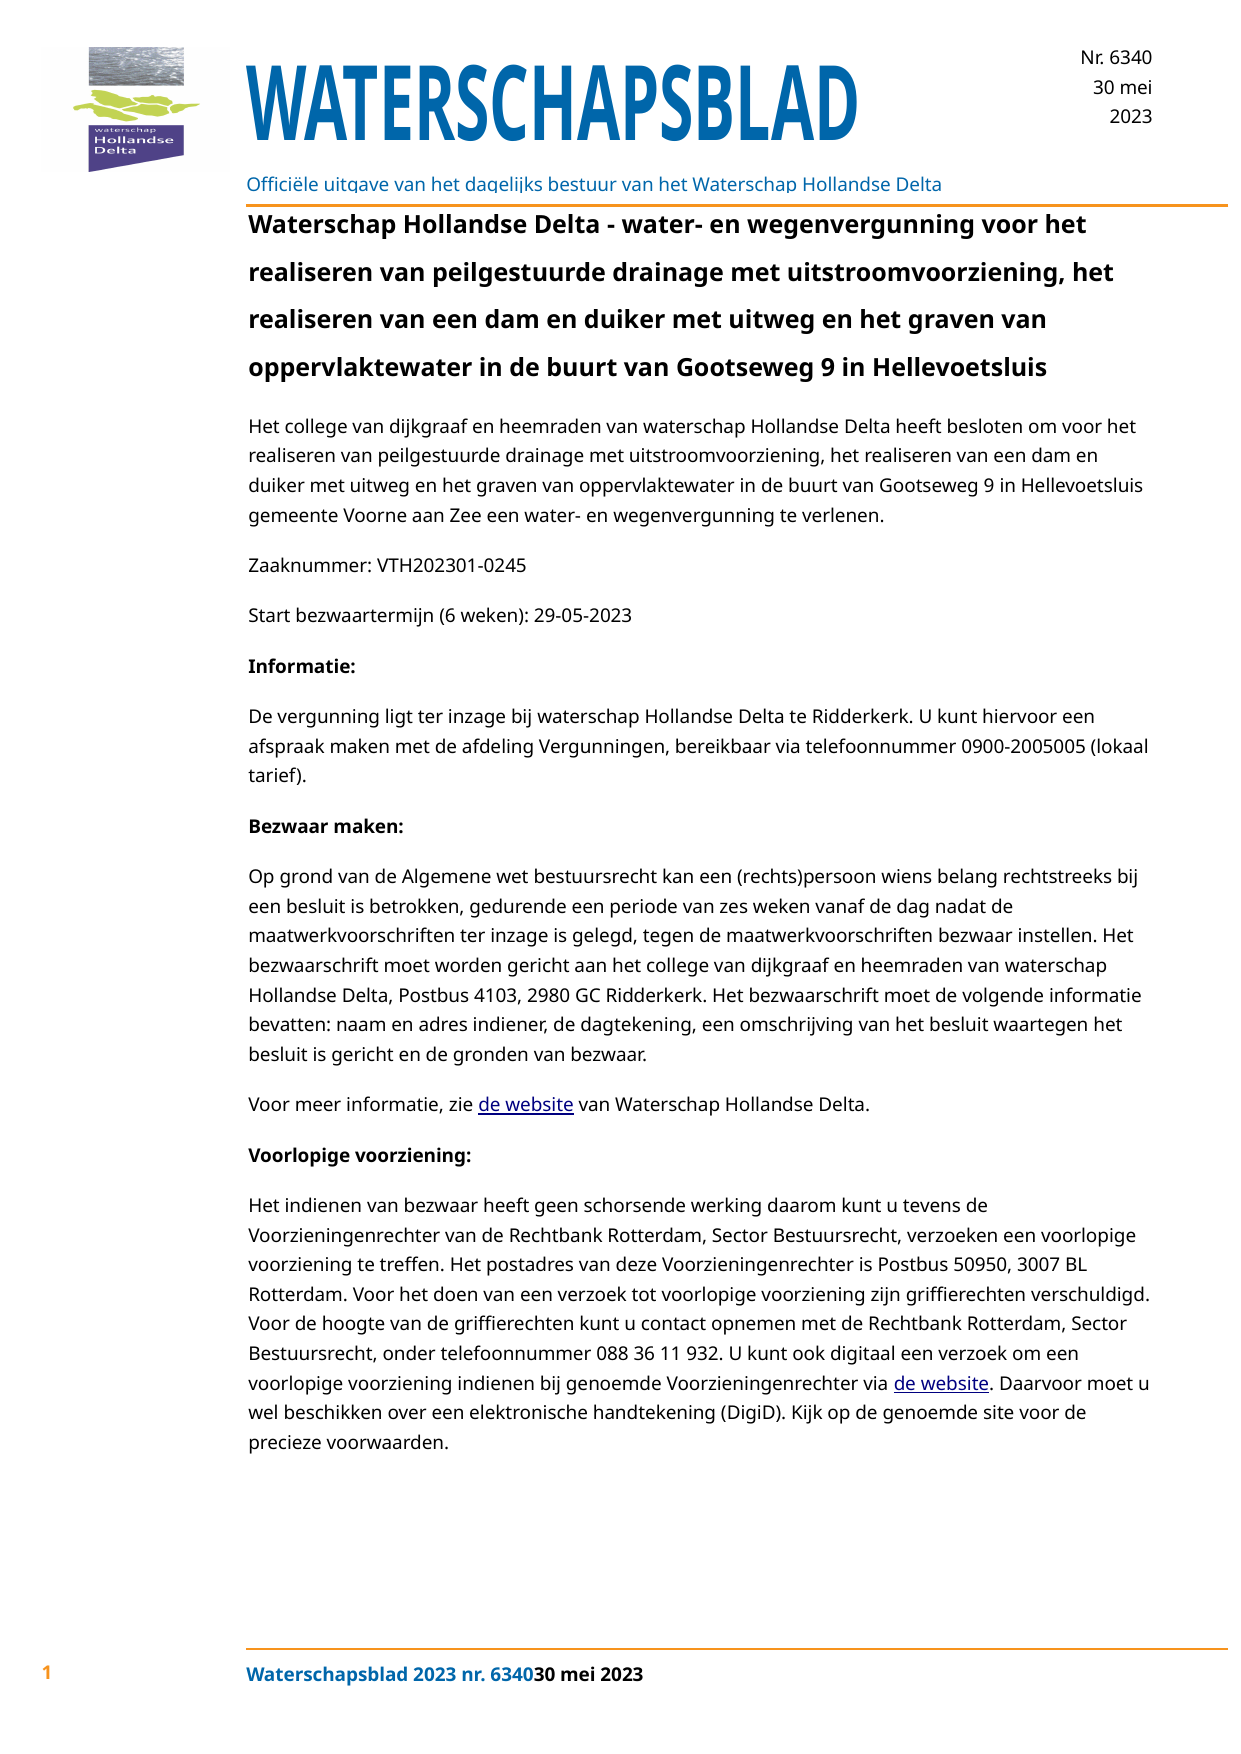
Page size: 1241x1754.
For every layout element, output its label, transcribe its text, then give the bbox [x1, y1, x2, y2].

text Het indienen van bezwaar heeft geen schorsende werking daarom kunt u tevens de Voorzieningenrechter van de Rechtbank Rotterdam, Sector Bestuursrecht, verzoeken een voorlopige voorziening te treffen. Het postadres van deze Voorzieningenrechter is Postbus 50950, 3007 BL Rotterdam. Voor het doen van een verzoek tot voorlopige voorziening zijn griffierechten verschuldigd. Voor de hoogte van de griffierechten kunt u contact opnemen met de Rechtbank Rotterdam, Sector Bestuursrecht, onder telefoonnummer 088 36 11 932. U kunt ook digitaal een verzoek om een voorlopige voorziening indienen bij genoemde Voorzieningenrechter via de website. Daarvoor moet u wel beschikken over een elektronische handtekening (DigiD). Kijk op de genoemde site voor de precieze voorwaarden. [248, 1192, 1152, 1455]
text Waterschap Hollandse Delta - water- en wegenvergunning voor het realiseren van peilgestuurde drainage met uitstroomvoorziening, het realiseren van een dam en duiker met uitweg en het graven van oppervlaktewater in de buurt van Gootseweg 9 in Hellevoetsluis [248, 207, 1152, 384]
text Voorlopige voorziening: [248, 1142, 1152, 1168]
text Zaaknummer: VTH202301-0245 [248, 552, 1152, 578]
text Op grond van de Algemene wet bestuursrecht kan een (rechts)persoon wiens belang rechtstreeks bij een besluit is betrokken, gedurende een periode van zes weken vanaf de dag nadat de maatwerkvoorschriften ter inzage is gelegd, tegen de maatwerkvoorschriften bezwaar instellen. Het bezwaarschrift moet worden gericht aan het college van dijkgraaf en heemraden van waterschap Hollandse Delta, Postbus 4103, 2980 GC Ridderkerk. Het bezwaarschrift moet de volgende informatie bevatten: naam en adres indiener, de dagtekening, een omschrijving van het besluit waartegen het besluit is gericht en de gronden van bezwaar. [248, 863, 1152, 1067]
picture [41, 47, 231, 172]
text Het college van dijkgraaf en heemraden van waterschap Hollandse Delta heeft besloten om voor het realiseren van peilgestuurde drainage met uitstroomvoorziening, het realiseren van een dam en duiker met uitweg en het graven van oppervlaktewater in de buurt van Gootseweg 9 in Hellevoetsluis gemeente Voorne aan Zee een water- en wegenvergunning te verlenen. [248, 413, 1152, 528]
text De vergunning ligt ter inzage bij waterschap Hollandse Delta te Ridderkerk. U kunt hiervoor een afspraak maken met de afdeling Vergunningen, bereikbaar via telefoonnummer 0900-2005005 (lokaal tarief). [248, 703, 1152, 788]
text Bezwaar maken: [248, 813, 1152, 839]
text Voor meer informatie, zie de website van Waterschap Hollandse Delta. [248, 1091, 1152, 1117]
text Start bezwaartermijn (6 weken): 29-05-2023 [248, 603, 1152, 628]
text Informatie: [248, 653, 1152, 679]
